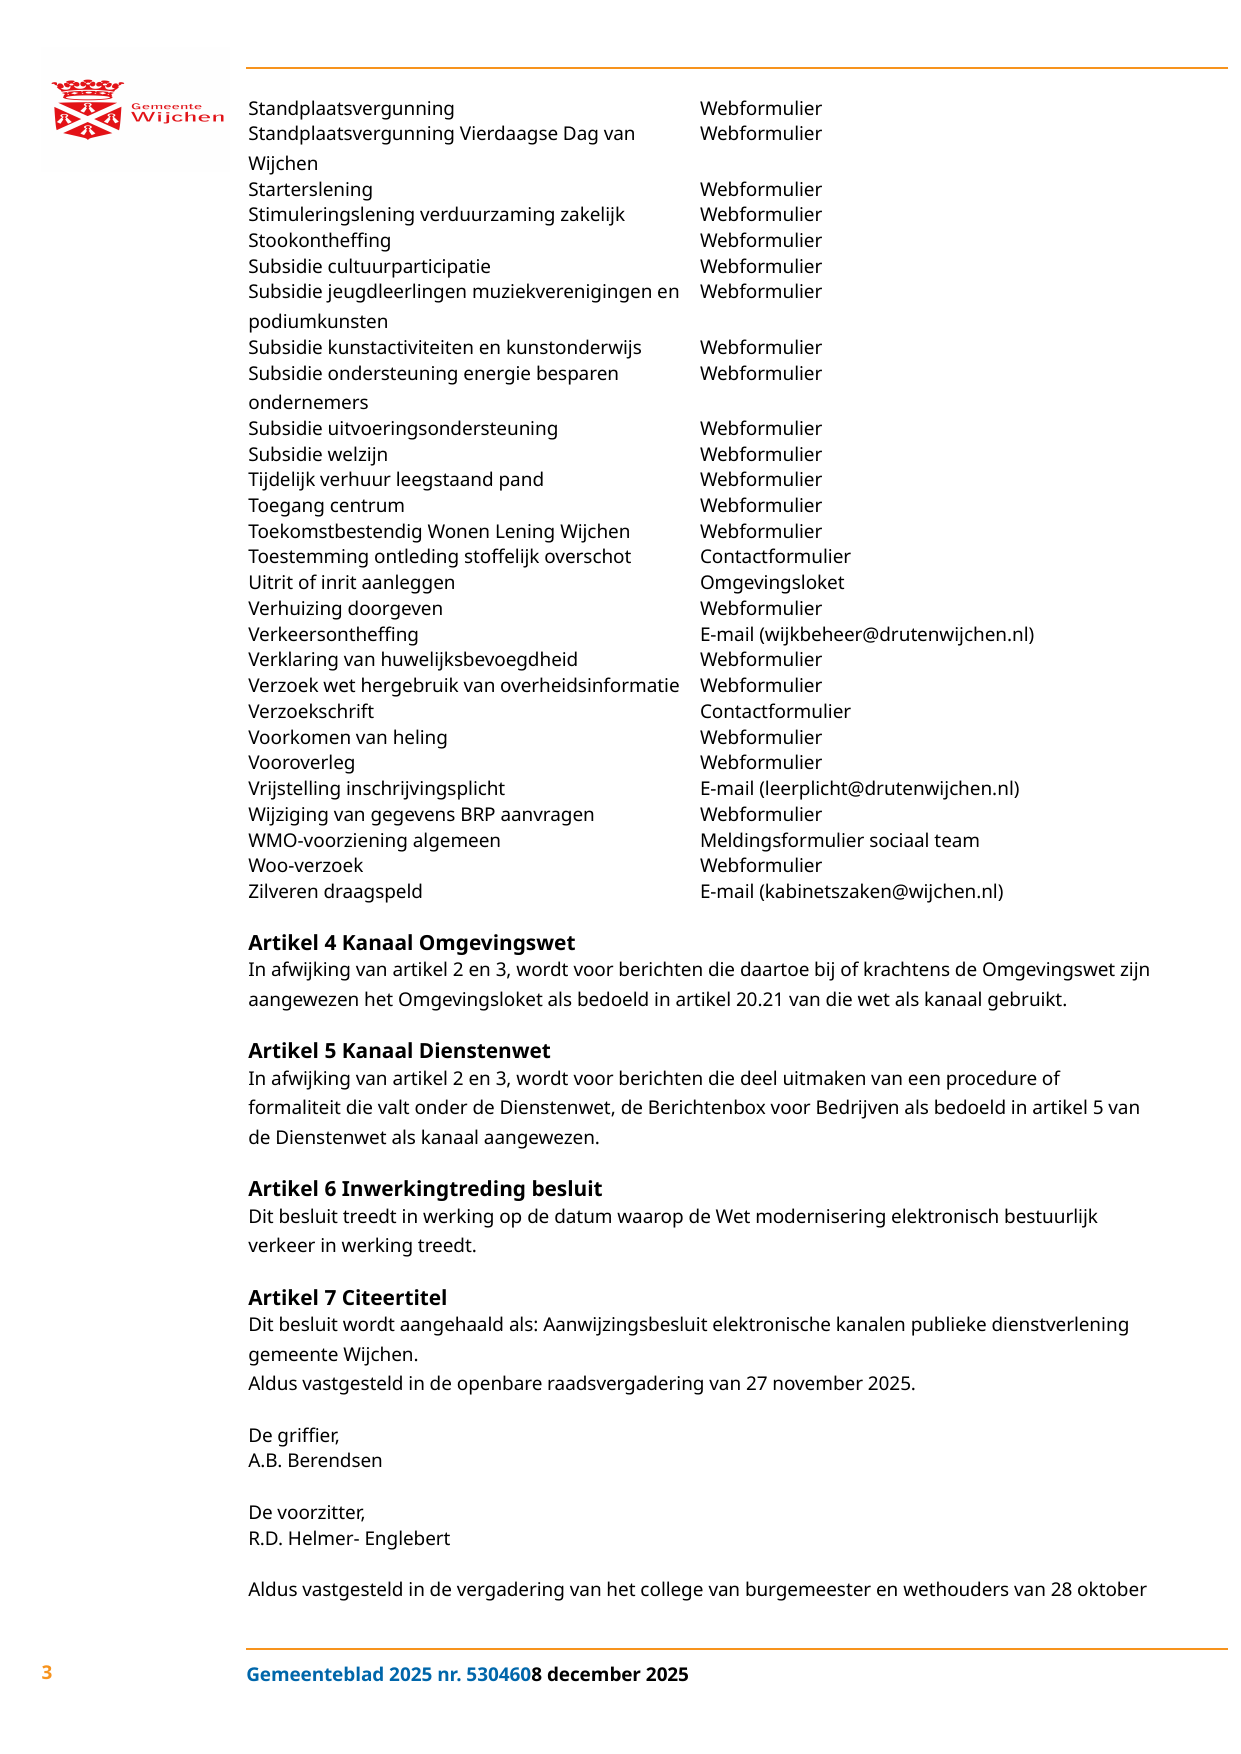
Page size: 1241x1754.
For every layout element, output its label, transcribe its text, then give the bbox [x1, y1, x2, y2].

table_cell Webformulier [700, 121, 1152, 176]
table_cell Verzoek wet hergebruik van overheidsinformatie [248, 673, 700, 698]
table_cell Standplaatsvergunning [248, 95, 700, 121]
table_cell Tijdelijk verhuur leegstaand pand [248, 467, 700, 492]
table_cell Toestemming ontleding stoffelijk overschot [248, 544, 700, 569]
text Artikel 6 Inwerkingtreding besluit [248, 1174, 1152, 1203]
table_cell Webformulier [700, 253, 1152, 279]
table_cell Contactformulier [700, 544, 1152, 569]
table_cell Subsidie welzijn [248, 441, 700, 467]
table_cell Verhuizing doorgeven [248, 595, 700, 621]
text Artikel 4 Kanaal Omgevingswet [248, 928, 1152, 956]
text Aldus vastgesteld in de openbare raadsvergadering van 27 november 2025. [248, 1371, 1152, 1396]
table_cell Subsidie jeugdleerlingen muziekverenigingen en podiumkunsten [248, 279, 700, 334]
table_cell E-mail (wijkbeheer@drutenwijchen.nl) [700, 621, 1152, 647]
table_cell Webformulier [700, 647, 1152, 672]
table_cell Contactformulier [700, 698, 1152, 724]
text Artikel 5 Kanaal Dienstenwet [248, 1036, 1152, 1065]
table_cell Webformulier [700, 750, 1152, 775]
table_cell Webformulier [700, 724, 1152, 749]
table_cell Subsidie uitvoeringsondersteuning [248, 415, 700, 441]
table_cell Webformulier [700, 95, 1152, 121]
text Artikel 7 Citeertitel [248, 1283, 1152, 1311]
table_cell Webformulier [700, 360, 1152, 415]
table_cell Meldingsformulier sociaal team [700, 827, 1152, 852]
table_cell Stimuleringslening verduurzaming zakelijk [248, 202, 700, 227]
table_cell E-mail (leerplicht@drutenwijchen.nl) [700, 775, 1152, 801]
table_cell Webformulier [700, 853, 1152, 878]
table_cell Webformulier [700, 441, 1152, 467]
text A.B. Berendsen [248, 1448, 1152, 1473]
text De griffier, [248, 1422, 1152, 1448]
table_cell WMO-voorziening algemeen [248, 827, 700, 852]
table_cell Vrijstelling inschrijvingsplicht [248, 775, 700, 801]
table_cell Verklaring van huwelijksbevoegdheid [248, 647, 700, 672]
table_cell Webformulier [700, 202, 1152, 227]
table_cell Subsidie cultuurparticipatie [248, 253, 700, 279]
table_cell Uitrit of inrit aanleggen [248, 570, 700, 595]
text R.D. Helmer- Englebert [248, 1525, 1152, 1551]
table_cell Webformulier [700, 801, 1152, 827]
table_cell Toekomstbestendig Wonen Lening Wijchen [248, 518, 700, 544]
table_cell Webformulier [700, 279, 1152, 334]
table_cell Webformulier [700, 334, 1152, 360]
table_cell Webformulier [700, 415, 1152, 441]
table_cell Stookontheffing [248, 227, 700, 253]
table_cell Verzoekschrift [248, 698, 700, 724]
text In afwijking van artikel 2 en 3, wordt voor berichten die deel uitmaken van een procedure of formaliteit die valt onder de Dienstenwet, de Berichtenbox voor Bedrijven als bedoeld in artikel 5 van de Dienstenwet als kanaal aangewezen. [248, 1065, 1152, 1150]
table_cell Standplaatsvergunning Vierdaagse Dag van Wijchen [248, 121, 700, 176]
table_cell Verkeersontheffing [248, 621, 700, 647]
table_cell Webformulier [700, 673, 1152, 698]
table_cell Webformulier [700, 518, 1152, 544]
text Dit besluit treedt in werking op de datum waarop de Wet modernisering elektronisch bestuurlijk verkeer in werking treedt. [248, 1203, 1152, 1258]
text Aldus vastgesteld in de vergadering van het college van burgemeester en wethouders van 28 oktober [248, 1576, 1152, 1602]
table_cell Woo-verzoek [248, 853, 700, 878]
table_cell Toegang centrum [248, 492, 700, 518]
table_cell Omgevingsloket [700, 570, 1152, 595]
picture [41, 47, 231, 172]
table_cell Voorkomen van heling [248, 724, 700, 749]
text De voorzitter, [248, 1499, 1152, 1525]
table_cell E-mail (kabinetszaken@wijchen.nl) [700, 878, 1152, 904]
table_cell Vooroverleg [248, 750, 700, 775]
table_cell Wijziging van gegevens BRP aanvragen [248, 801, 700, 827]
table_cell Zilveren draagspeld [248, 878, 700, 904]
table_cell Subsidie ondersteuning energie besparen ondernemers [248, 360, 700, 415]
text In afwijking van artikel 2 en 3, wordt voor berichten die daartoe bij of krachtens de Omgevingswet zijn aangewezen het Omgevingsloket als bedoeld in artikel 20.21 van die wet als kanaal gebruikt. [248, 956, 1152, 1012]
table_cell Starterslening [248, 176, 700, 202]
table_cell Webformulier [700, 492, 1152, 518]
table_cell Webformulier [700, 176, 1152, 202]
table_cell Webformulier [700, 595, 1152, 621]
table_cell Webformulier [700, 227, 1152, 253]
table_cell Webformulier [700, 467, 1152, 492]
text Dit besluit wordt aangehaald als: Aanwijzingsbesluit elektronische kanalen publieke dienstverlening gemeente Wijchen. [248, 1311, 1152, 1367]
table_cell Subsidie kunstactiviteiten en kunstonderwijs [248, 334, 700, 360]
